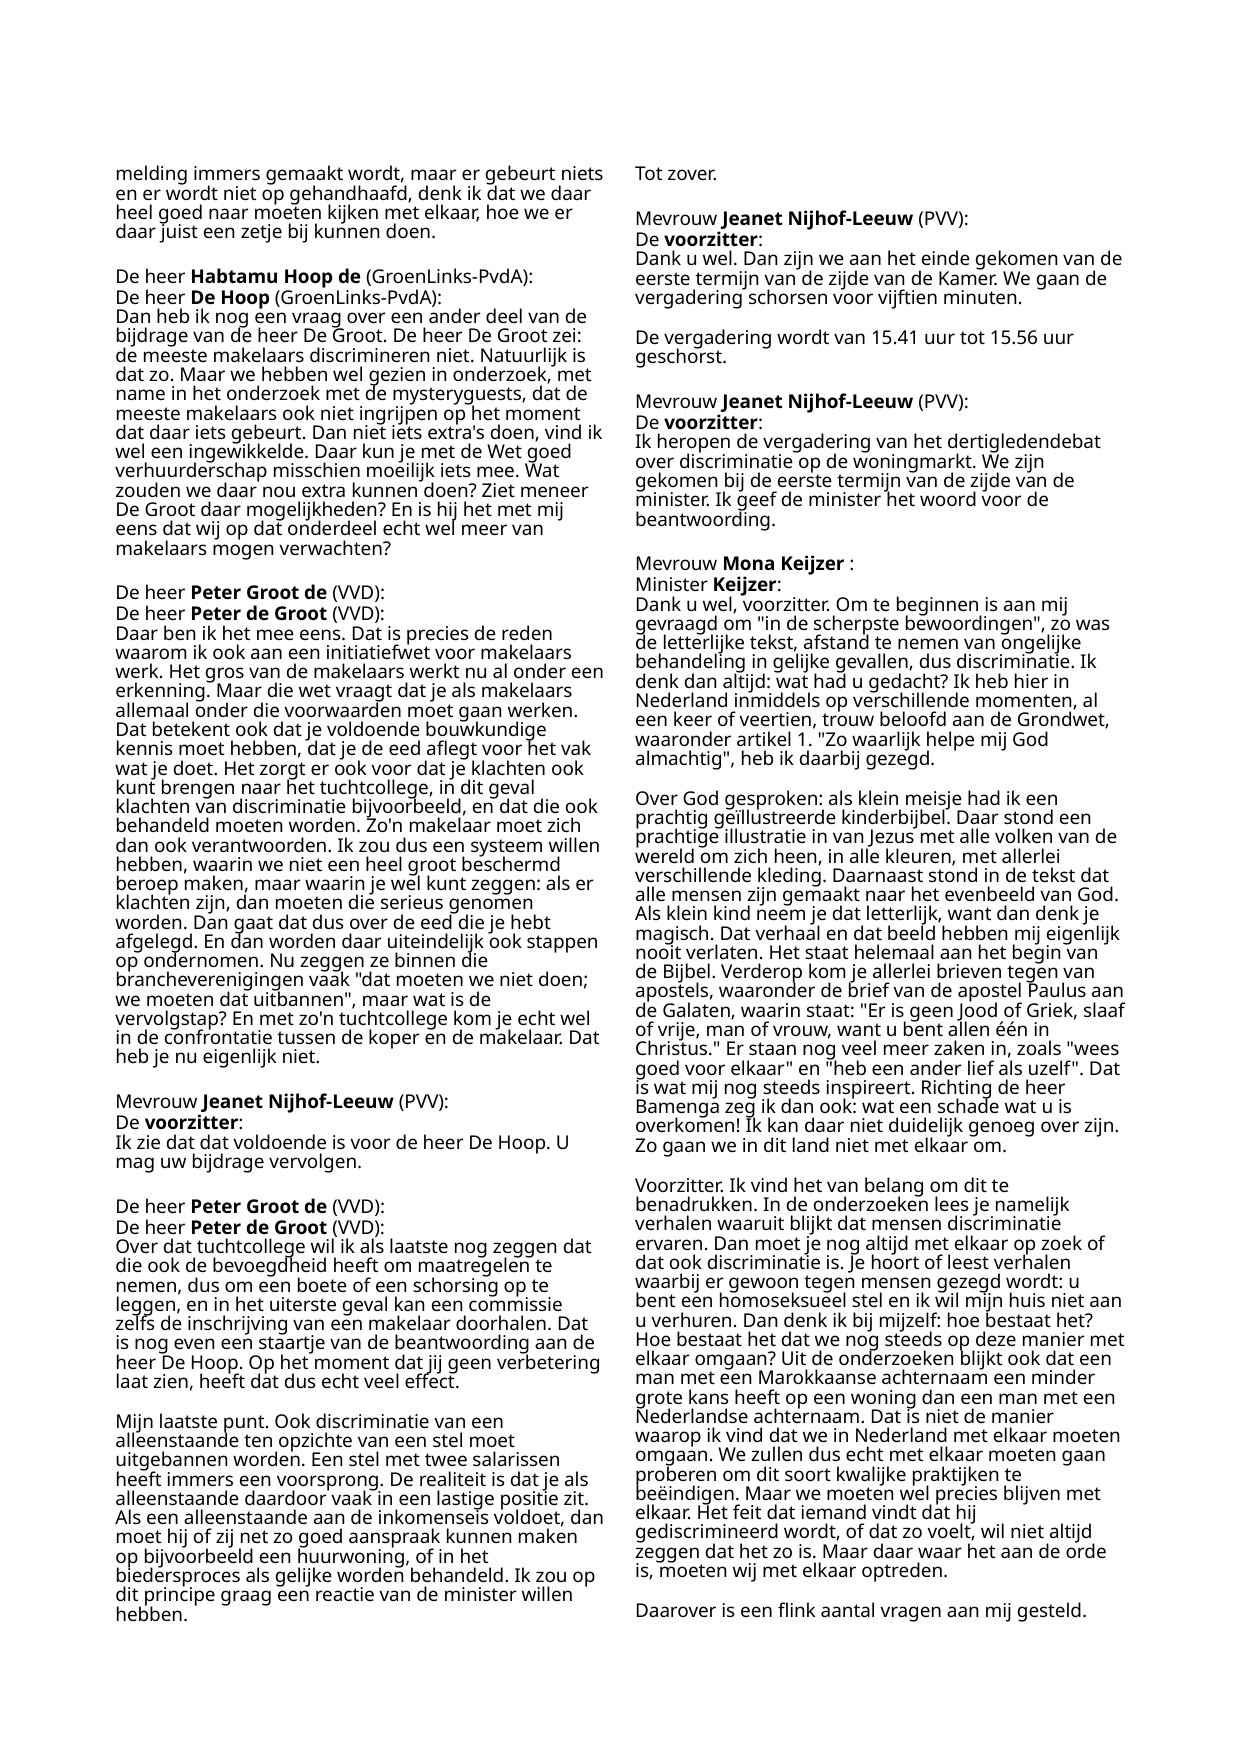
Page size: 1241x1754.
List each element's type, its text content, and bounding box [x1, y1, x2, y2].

text Dank u wel, voorzitter. Om te beginnen is aan mij gevraagd om "in de scherpste bewoordingen", zo was de letterlijke tekst, afstand te nemen van ongelijke behandeling in gelijke gevallen, dus discriminatie. Ik denk dan altijd: wat had u gedacht? Ik heb hier in Nederland inmiddels op verschillende momenten, al een keer of veertien, trouw beloofd aan de Grondwet, waaronder artikel 1. "Zo waarlijk helpe mij God almachtig", heb ik daarbij gezegd. [635, 596, 1125, 769]
text De heer Peter de Groot (VVD): [115, 1219, 605, 1238]
text De heer Habtamu Hoop de (GroenLinks-PvdA): [115, 263, 605, 289]
text Over dat tuchtcollege wil ik als laatste nog zeggen dat die ook de bevoegdheid heeft om maatregelen te nemen, dus om een boete of een schorsing op te leggen, en in het uiterste geval kan een commissie zelfs de inschrijving van een makelaar doorhalen. Dat is nog even een staartje van de beantwoording aan de heer De Hoop. Op het moment dat jij geen verbetering laat zien, heeft dat dus echt veel effect. [115, 1238, 605, 1392]
text Mijn laatste punt. Ook discriminatie van een alleenstaande ten opzichte van een stel moet uitgebannen worden. Een stel met twee salarissen heeft immers een voorsprong. De realiteit is dat je als alleenstaande daardoor vaak in een lastige positie zit. Als een alleenstaande aan de inkomenseis voldoet, dan moet hij of zij net zo goed aanspraak kunnen maken op bijvoorbeeld een huurwoning, of in het biedersproces als gelijke worden behandeld. Ik zou op dit principe graag een reactie van de minister willen hebben. [115, 1413, 605, 1625]
text Voorzitter. Ik vind het van belang om dit te benadrukken. In de onderzoeken lees je namelijk verhalen waaruit blijkt dat mensen discriminatie ervaren. Dan moet je nog altijd met elkaar op zoek of dat ook discriminatie is. Je hoort of leest verhalen waarbij er gewoon tegen mensen gezegd wordt: u bent een homoseksueel stel en ik wil mijn huis niet aan u verhuren. Dan denk ik bij mijzelf: hoe bestaat het? Hoe bestaat het dat we nog steeds op deze manier met elkaar omgaan? Uit de onderzoeken blijkt ook dat een man met een Marokkaanse achternaam een minder grote kans heeft op een woning dan een man met een Nederlandse achternaam. Dat is niet de manier waarop ik vind dat we in Nederland met elkaar moeten omgaan. We zullen dus echt met elkaar moeten gaan proberen om dit soort kwalijke praktijken te beëindigen. Maar we moeten wel precies blijven met elkaar. Het feit dat iemand vindt dat hij gediscrimineerd wordt, of dat zo voelt, wil niet altijd zeggen dat het zo is. Maar daar waar het aan de orde is, moeten wij met elkaar optreden. [635, 1177, 1125, 1581]
text De heer Peter Groot de (VVD): [115, 1193, 605, 1219]
text Tot zover. [635, 165, 1125, 184]
text De voorzitter: [635, 414, 1125, 433]
text De heer De Hoop (GroenLinks-PvdA): [115, 289, 605, 308]
text Daarover is een flink aantal vragen aan mij gesteld. [635, 1602, 1125, 1621]
text Dank u wel. Dan zijn we aan het einde gekomen van de eerste termijn van de zijde van de Kamer. We gaan de vergadering schorsen voor vijftien minuten. [635, 250, 1125, 308]
text Mevrouw Jeanet Nijhof-Leeuw (PVV): [115, 1089, 605, 1114]
text De voorzitter: [115, 1114, 605, 1134]
text Ik zie dat dat voldoende is voor de heer De Hoop. U mag uw bijdrage vervolgen. [115, 1134, 605, 1172]
text De heer Peter de Groot (VVD): [115, 605, 605, 624]
text Ik heropen de vergadering van het dertigledendebat over discriminatie op de woningmarkt. We zijn gekomen bij de eerste termijn van de zijde van de minister. Ik geef de minister het woord voor de beantwoording. [635, 433, 1125, 530]
text Daar ben ik het mee eens. Dat is precies de reden waarom ik ook aan een initiatiefwet voor makelaars werk. Het gros van de makelaars werkt nu al onder een erkenning. Maar die wet vraagt dat je als makelaars allemaal onder die voorwaarden moet gaan werken. Dat betekent ook dat je voldoende bouwkundige kennis moet hebben, dat je de eed aflegt voor het vak wat je doet. Het zorgt er ook voor dat je klachten ook kunt brengen naar het tuchtcollege, in dit geval klachten van discriminatie bijvoorbeeld, en dat die ook behandeld moeten worden. Zo'n makelaar moet zich dan ook verantwoorden. Ik zou dus een systeem willen hebben, waarin we niet een heel groot beschermd beroep maken, maar waarin je wel kunt zeggen: als er klachten zijn, dan moeten die serieus genomen worden. Dan gaat dat dus over de eed die je hebt afgelegd. En dan worden daar uiteindelijk ook stappen op ondernomen. Nu zeggen ze binnen die brancheverenigingen vaak "dat moeten we niet doen; we moeten dat uitbannen", maar wat is de vervolgstap? En met zo'n tuchtcollege kom je echt wel in de confrontatie tussen de koper en de makelaar. Dat heb je nu eigenlijk niet. [115, 624, 605, 1068]
text De heer Peter Groot de (VVD): [115, 579, 605, 605]
text Mevrouw Jeanet Nijhof-Leeuw (PVV): [635, 388, 1125, 414]
text Mevrouw Jeanet Nijhof-Leeuw (PVV): [635, 205, 1125, 231]
text Dan heb ik nog een vraag over een ander deel van de bijdrage van de heer De Groot. De heer De Groot zei: de meeste makelaars discrimineren niet. Natuurlijk is dat zo. Maar we hebben wel gezien in onderzoek, met name in het onderzoek met de mysteryguests, dat de meeste makelaars ook niet ingrijpen op het moment dat daar iets gebeurt. Dan niet iets extra's doen, vind ik wel een ingewikkelde. Daar kun je met de Wet goed verhuurderschap misschien moeilijk iets mee. Wat zouden we daar nou extra kunnen doen? Ziet meneer De Groot daar mogelijkheden? En is hij het met mij eens dat wij op dat onderdeel echt wel meer van makelaars mogen verwachten? [115, 308, 605, 559]
text melding immers gemaakt wordt, maar er gebeurt niets en er wordt niet op gehandhaafd, denk ik dat we daar heel goed naar moeten kijken met elkaar, hoe we er daar juist een zetje bij kunnen doen. [115, 165, 605, 242]
text Over God gesproken: als klein meisje had ik een prachtig geïllustreerde kinderbijbel. Daar stond een prachtige illustratie in van Jezus met alle volken van de wereld om zich heen, in alle kleuren, met allerlei verschillende kleding. Daarnaast stond in de tekst dat alle mensen zijn gemaakt naar het evenbeeld van God. Als klein kind neem je dat letterlijk, want dan denk je magisch. Dat verhaal en dat beeld hebben mij eigenlijk nooit verlaten. Het staat helemaal aan het begin van de Bijbel. Verderop kom je allerlei brieven tegen van apostels, waaronder de brief van de apostel Paulus aan de Galaten, waarin staat: "Er is geen Jood of Griek, slaaf of vrije, man of vrouw, want u bent allen één in Christus." Er staan nog veel meer zaken in, zoals "wees goed voor elkaar" en "heb een ander lief als uzelf". Dat is wat mij nog steeds inspireert. Richting de heer Bamenga zeg ik dan ook: wat een schade wat u is overkomen! Ik kan daar niet duidelijk genoeg over zijn. Zo gaan we in dit land niet met elkaar om. [635, 790, 1125, 1156]
text Minister Keijzer: [635, 576, 1125, 596]
text De voorzitter: [635, 231, 1125, 250]
text Mevrouw Mona Keijzer : [635, 551, 1125, 576]
text De vergadering wordt van 15.41 uur tot 15.56 uur geschorst. [635, 329, 1125, 368]
